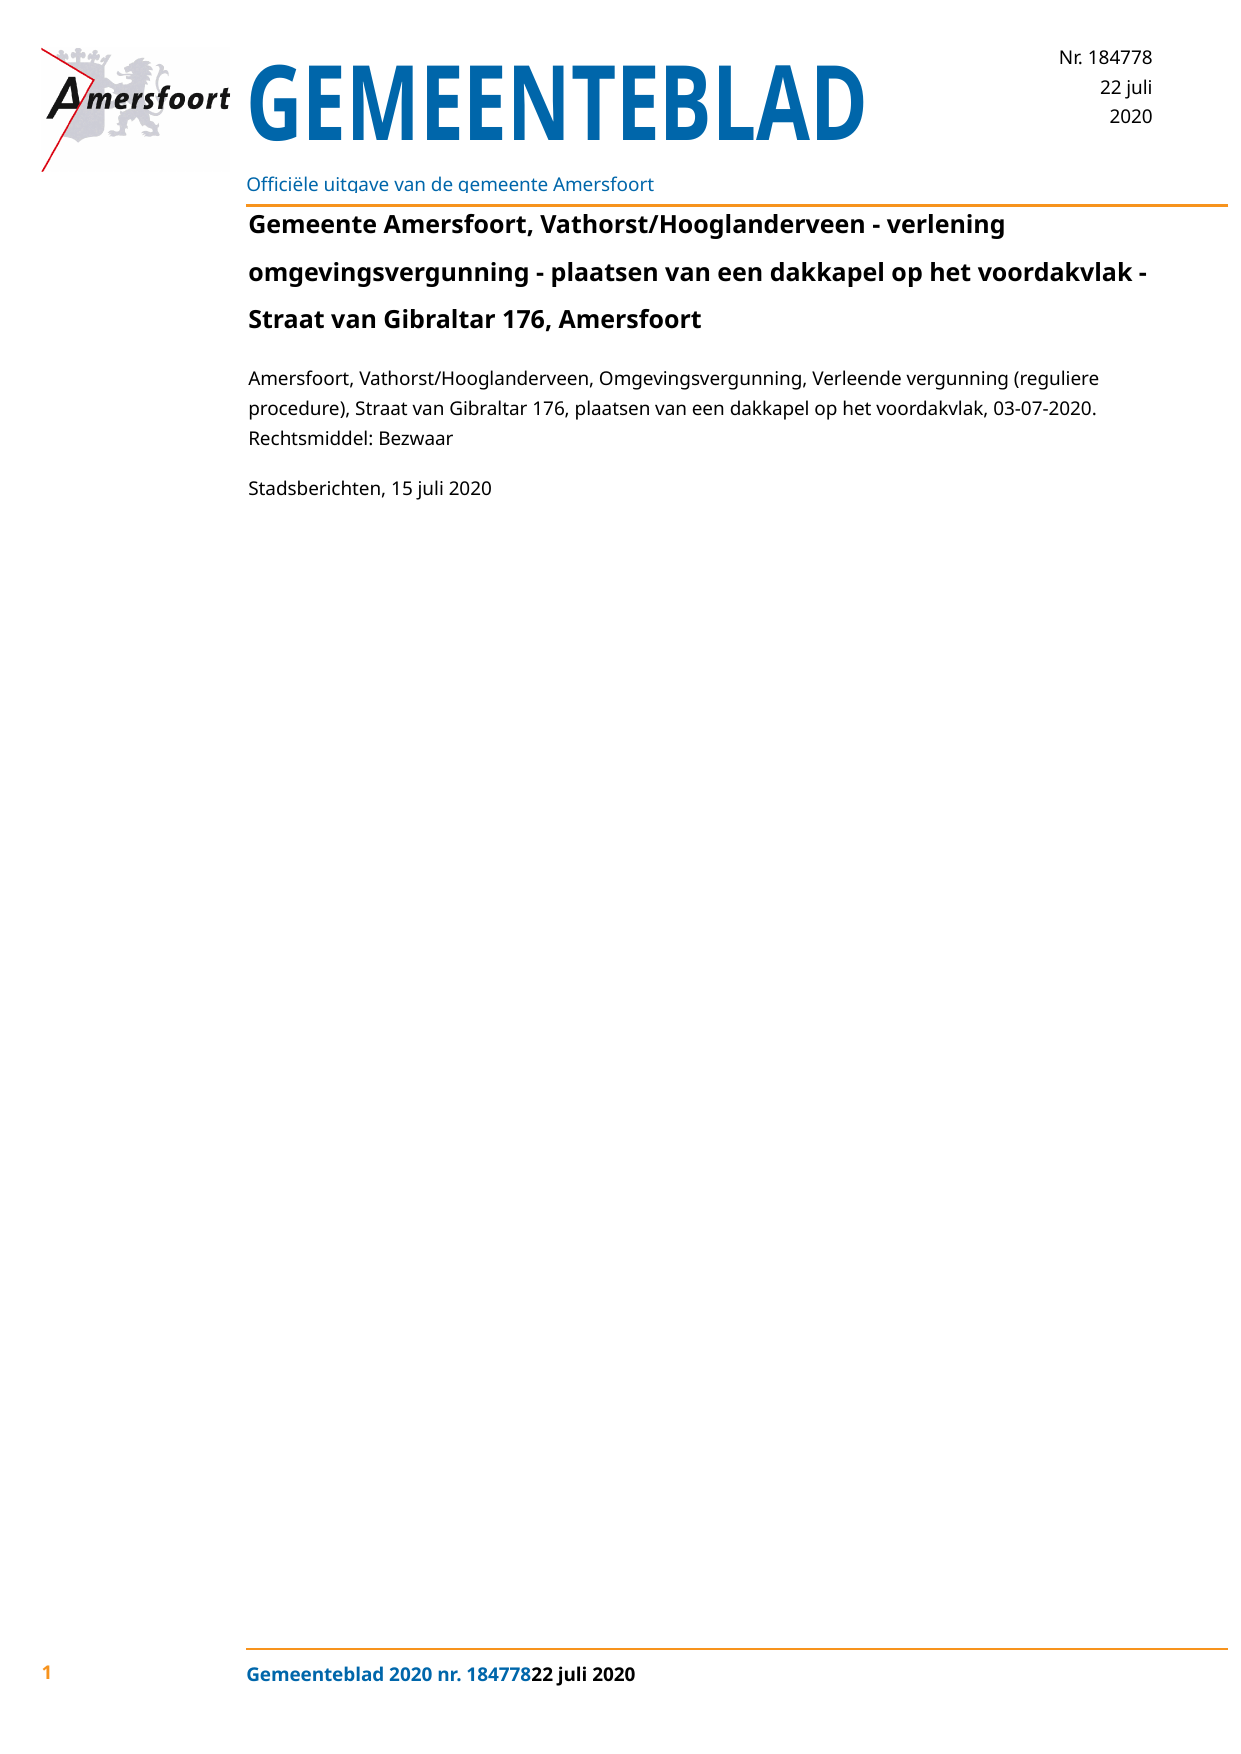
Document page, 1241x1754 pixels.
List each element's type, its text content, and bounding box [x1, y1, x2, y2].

text Gemeente Amersfoort, Vathorst/Hooglanderveen - verlening omgevingsvergunning - plaatsen van een dakkapel op het voordakvlak - Straat van Gibraltar 176, Amersfoort [248, 207, 1152, 336]
picture [41, 47, 231, 172]
text Stadsberichten, 15 juli 2020 [248, 475, 1152, 501]
text Amersfoort, Vathorst/Hooglanderveen, Omgevingsvergunning, Verleende vergunning (reguliere procedure), Straat van Gibraltar 176, plaatsen van een dakkapel op het voordakvlak, 03-07-2020. Rechtsmiddel: Bezwaar [248, 366, 1152, 450]
